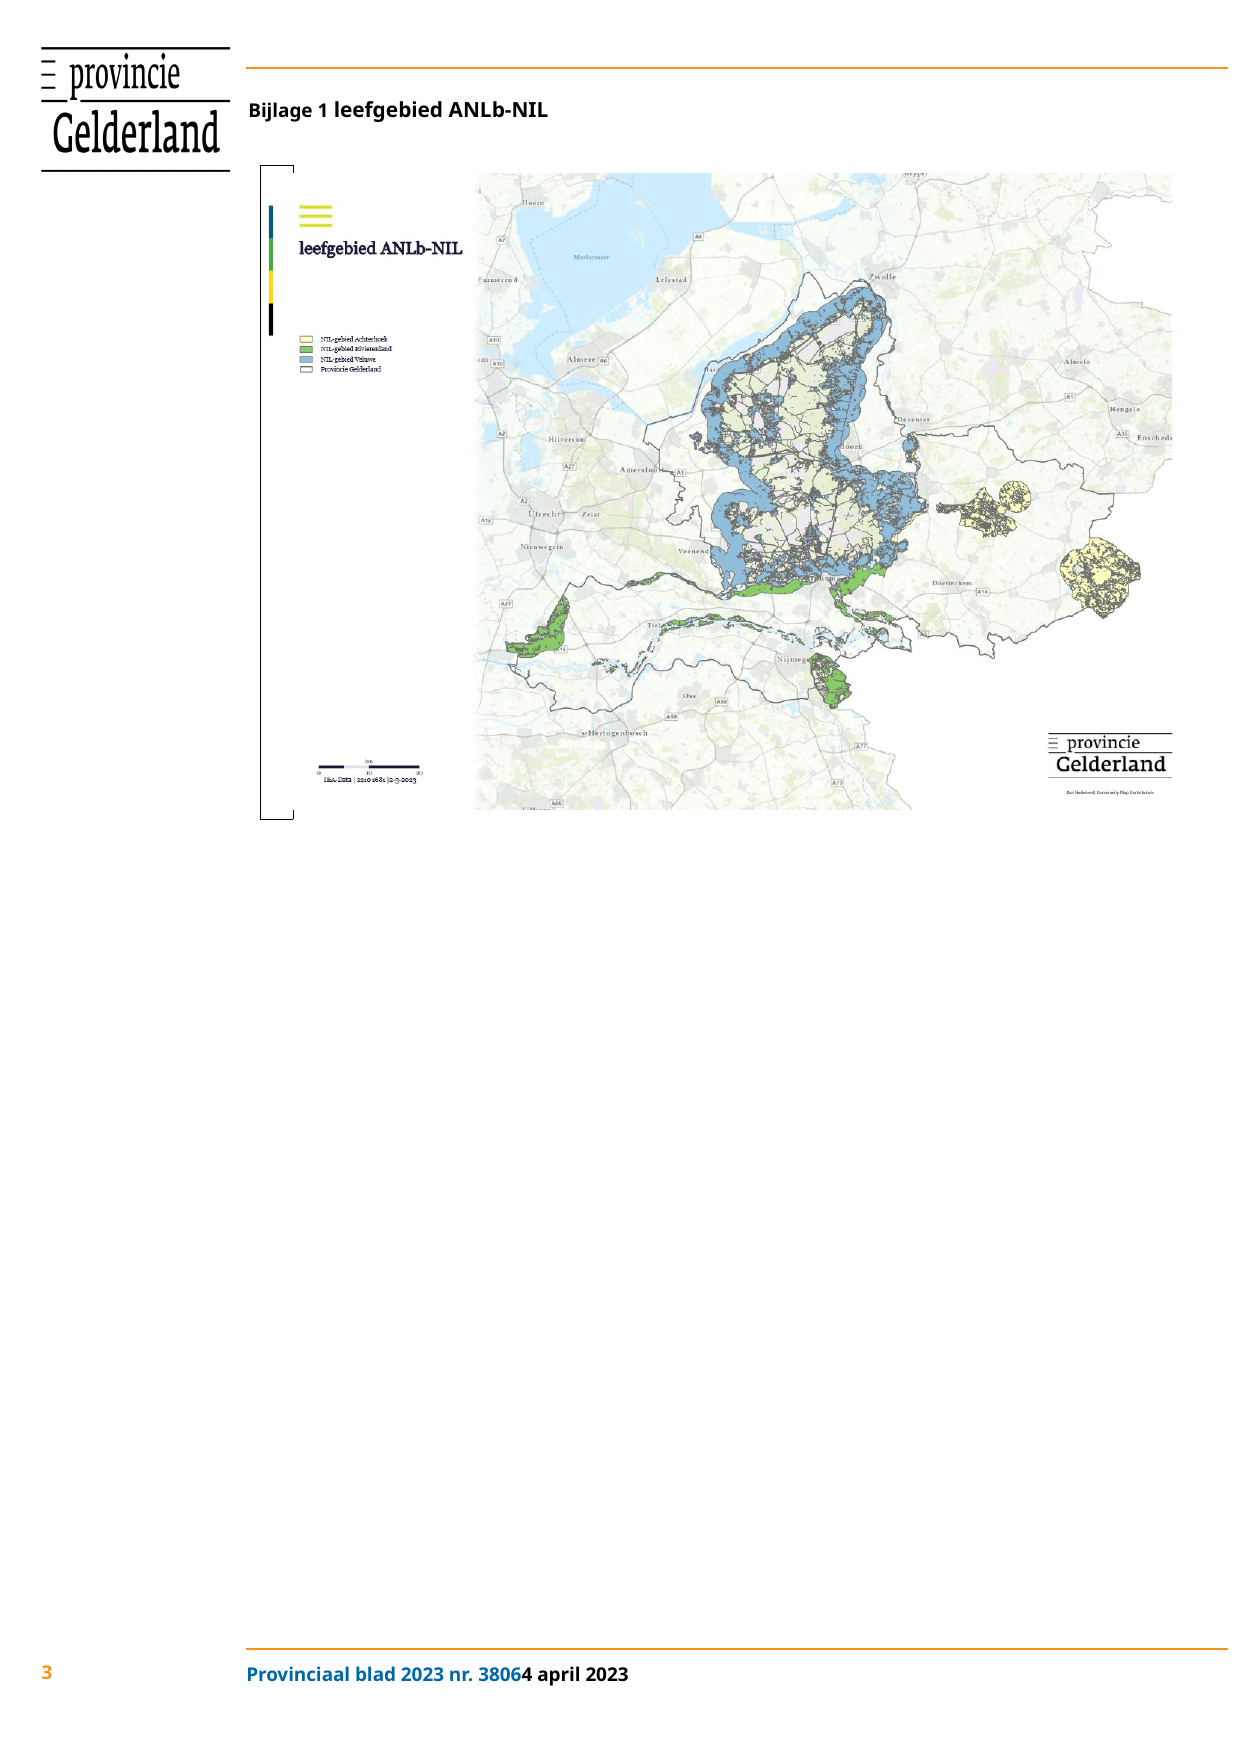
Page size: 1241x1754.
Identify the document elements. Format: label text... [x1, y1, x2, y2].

text Bijlage 1 leefgebied ANLb-NIL [248, 95, 1152, 123]
picture [268, 173, 1173, 810]
picture [41, 47, 231, 172]
